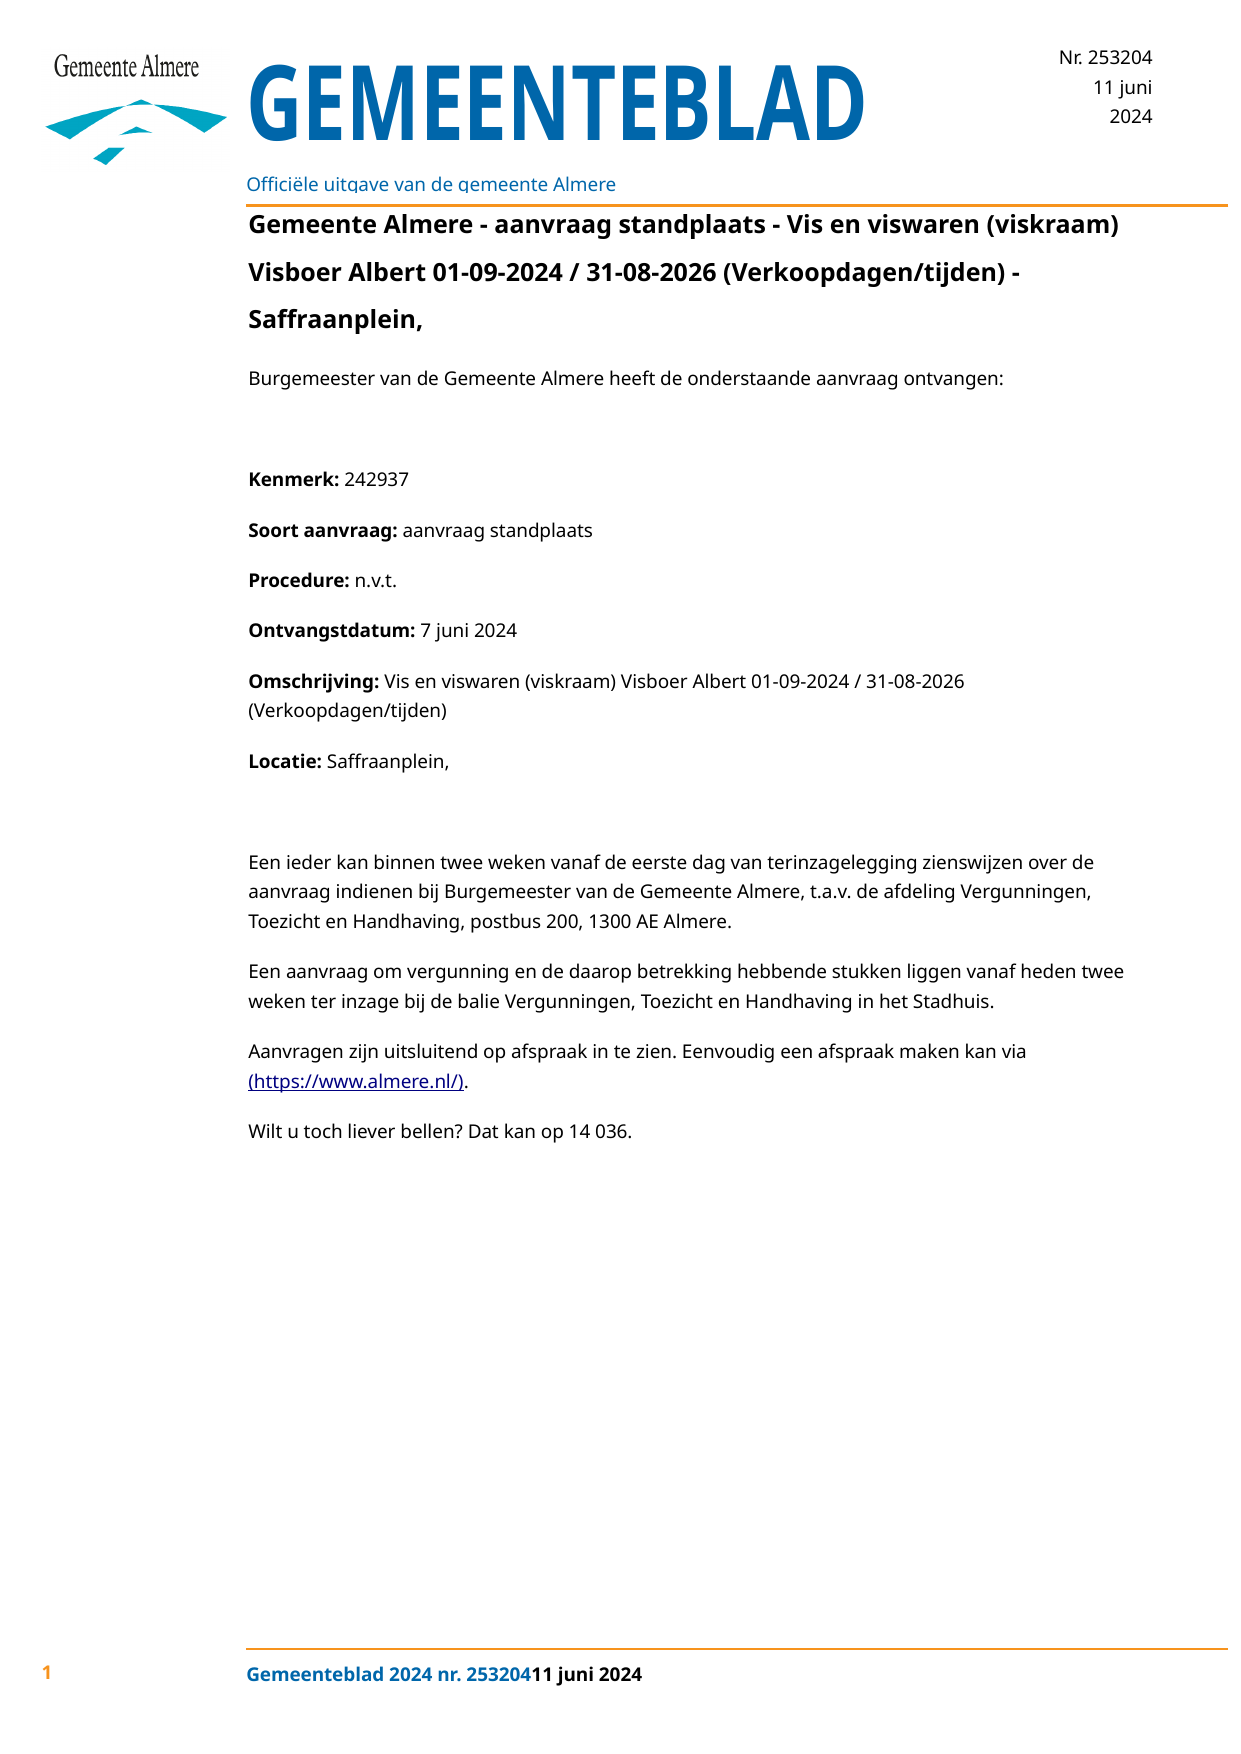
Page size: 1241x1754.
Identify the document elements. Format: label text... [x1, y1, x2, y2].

text Locatie: Saffraanplein, [248, 748, 1152, 774]
text Omschrijving: Vis en viswaren (viskraam) Visboer Albert 01-09-2024 / 31-08-2026 (Verkoopdagen/tijden) [248, 668, 1152, 723]
picture [41, 47, 231, 172]
text Soort aanvraag: aanvraag standplaats [248, 517, 1152, 542]
text Aanvragen zijn uitsluitend op afspraak in te zien. Eenvoudig een afspraak maken kan via (https://www.almere.nl/). [248, 1038, 1152, 1094]
text Wilt u toch liever bellen? Dat kan op 14 036. [248, 1118, 1152, 1144]
text Een ieder kan binnen twee weken vanaf de eerste dag van terinzagelegging zienswijzen over de aanvraag indienen bij Burgemeester van de Gemeente Almere, t.a.v. de afdeling Vergunningen, Toezicht en Handhaving, postbus 200, 1300 AE Almere. [248, 849, 1152, 934]
text Kenmerk: 242937 [248, 466, 1152, 492]
text Burgemeester van de Gemeente Almere heeft de onderstaande aanvraag ontvangen: [248, 366, 1152, 391]
text Gemeente Almere - aanvraag standplaats - Vis en viswaren (viskraam) Visboer Albert 01-09-2024 / 31-08-2026 (Verkoopdagen/tijden) - Saffraanplein, [248, 207, 1152, 336]
text Procedure: n.v.t. [248, 567, 1152, 593]
text Ontvangstdatum: 7 juni 2024 [248, 618, 1152, 643]
text Een aanvraag om vergunning en de daarop betrekking hebbende stukken liggen vanaf heden twee weken ter inzage bij de balie Vergunningen, Toezicht en Handhaving in het Stadhuis. [248, 958, 1152, 1014]
